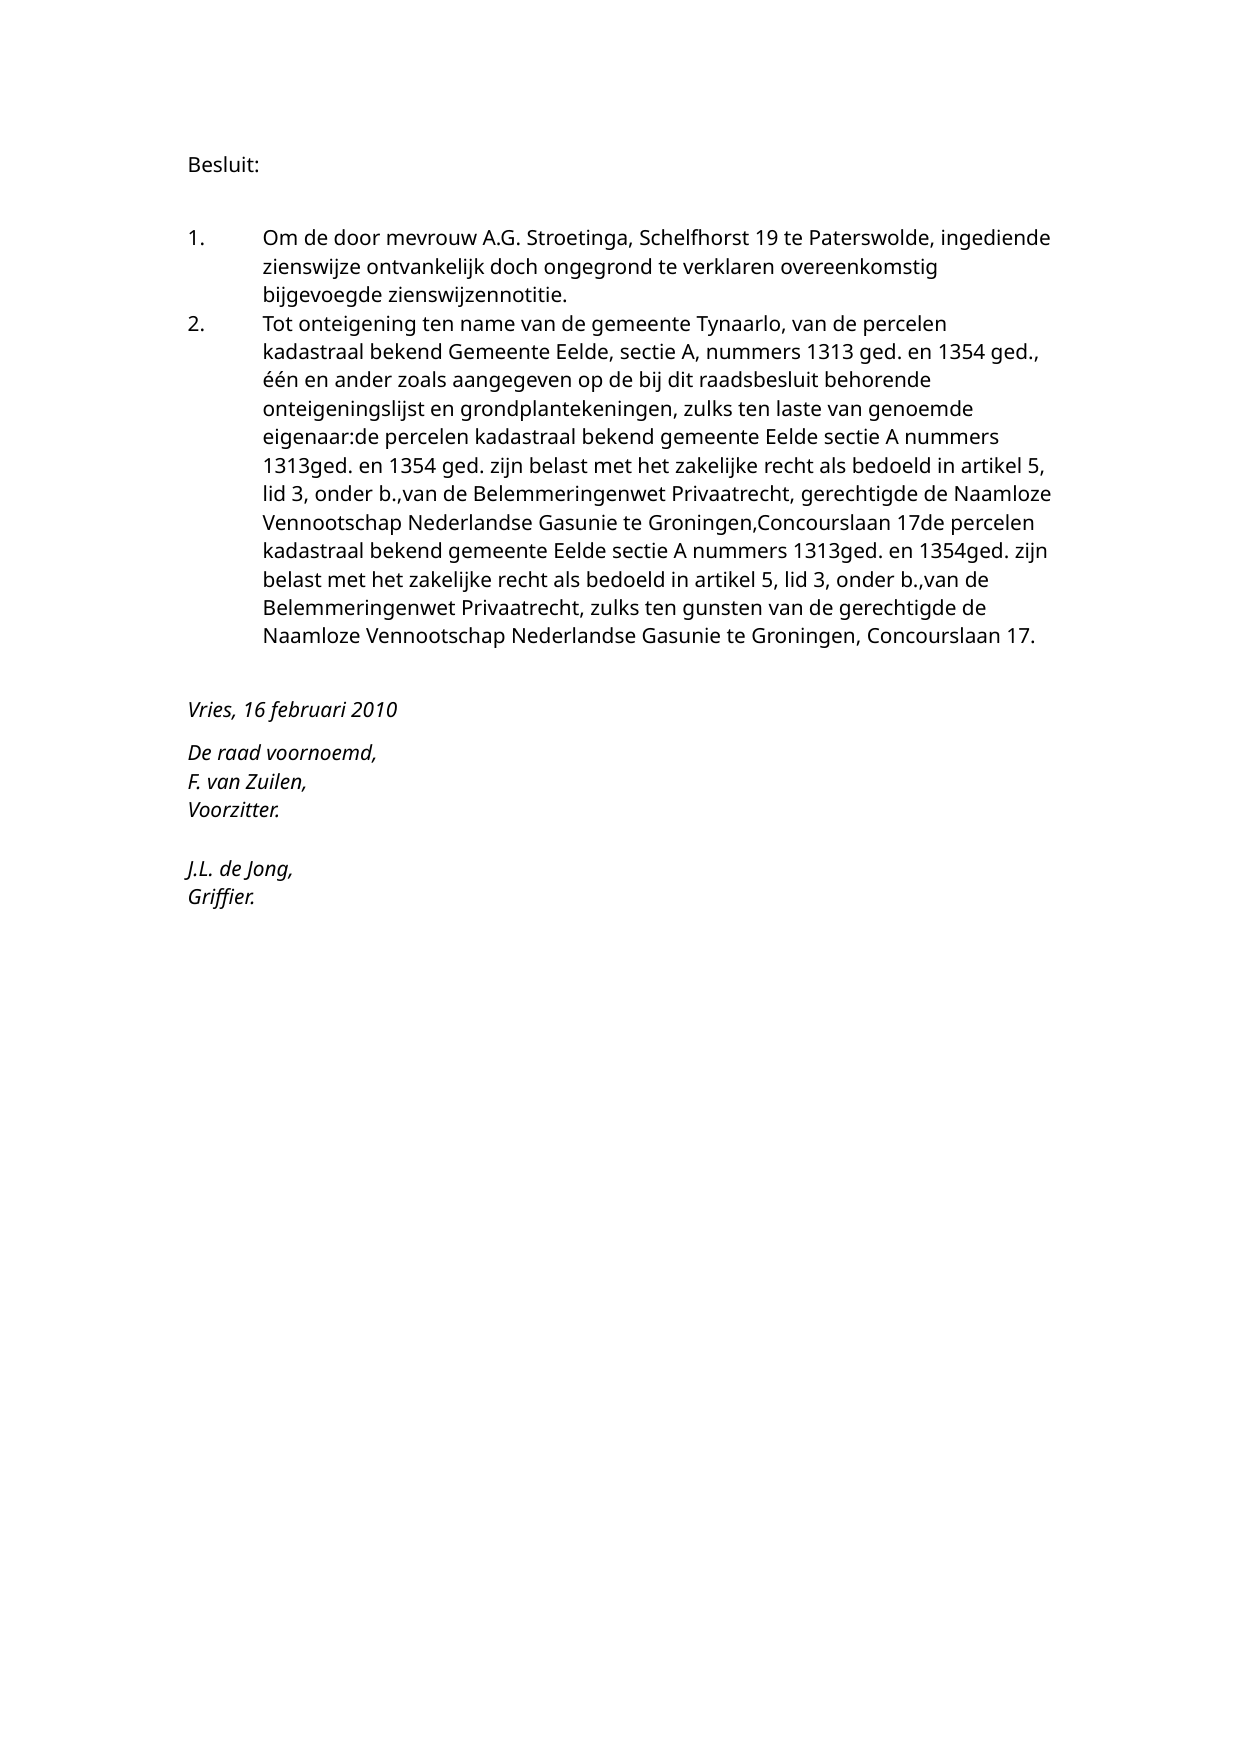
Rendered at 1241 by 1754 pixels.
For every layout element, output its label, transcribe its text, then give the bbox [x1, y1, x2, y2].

text F. van Zuilen, [187, 767, 1053, 795]
list Tot onteigening ten name van de gemeente Tynaarlo, van de percelen kadastraal bekend Gemeente Eelde, sectie A, nummers 1313 ged. en 1354 ged., één en ander zoals aangegeven op de bij dit raadsbesluit behorende onteigeningslijst en grondplantekeningen, zulks ten laste van genoemde eigenaar:de percelen kadastraal bekend gemeente Eelde sectie A nummers 1313ged. en 1354 ged. zijn belast met het zakelijke recht als bedoeld in artikel 5, lid 3, onder b.,van de Belemmeringenwet Privaatrecht, gerechtigde de Naamloze Vennootschap Nederlandse Gasunie te Groningen,Concourslaan 17de percelen kadastraal bekend gemeente Eelde sectie A nummers 1313ged. en 1354ged. zijn belast met het zakelijke recht als bedoeld in artikel 5, lid 3, onder b.,van de Belemmeringenwet Privaatrecht, zulks ten gunsten van de gerechtigde de Naamloze Vennootschap Nederlandse Gasunie te Groningen, Concourslaan 17. [187, 309, 1053, 650]
text De raad voornoemd, [187, 738, 1053, 767]
text J.L. de Jong, [187, 854, 1053, 882]
text Besluit: [187, 150, 1053, 178]
text Griffier. [187, 882, 1053, 911]
list Om de door mevrouw A.G. Stroetinga, Schelfhorst 19 te Paterswolde, ingediende zienswijze ontvankelijk doch ongegrond te verklaren overeenkomstig bijgevoegde zienswijzennotitie. [187, 223, 1053, 309]
text Vries, 16 februari 2010 [187, 695, 1053, 723]
text Voorzitter. [187, 795, 1053, 824]
